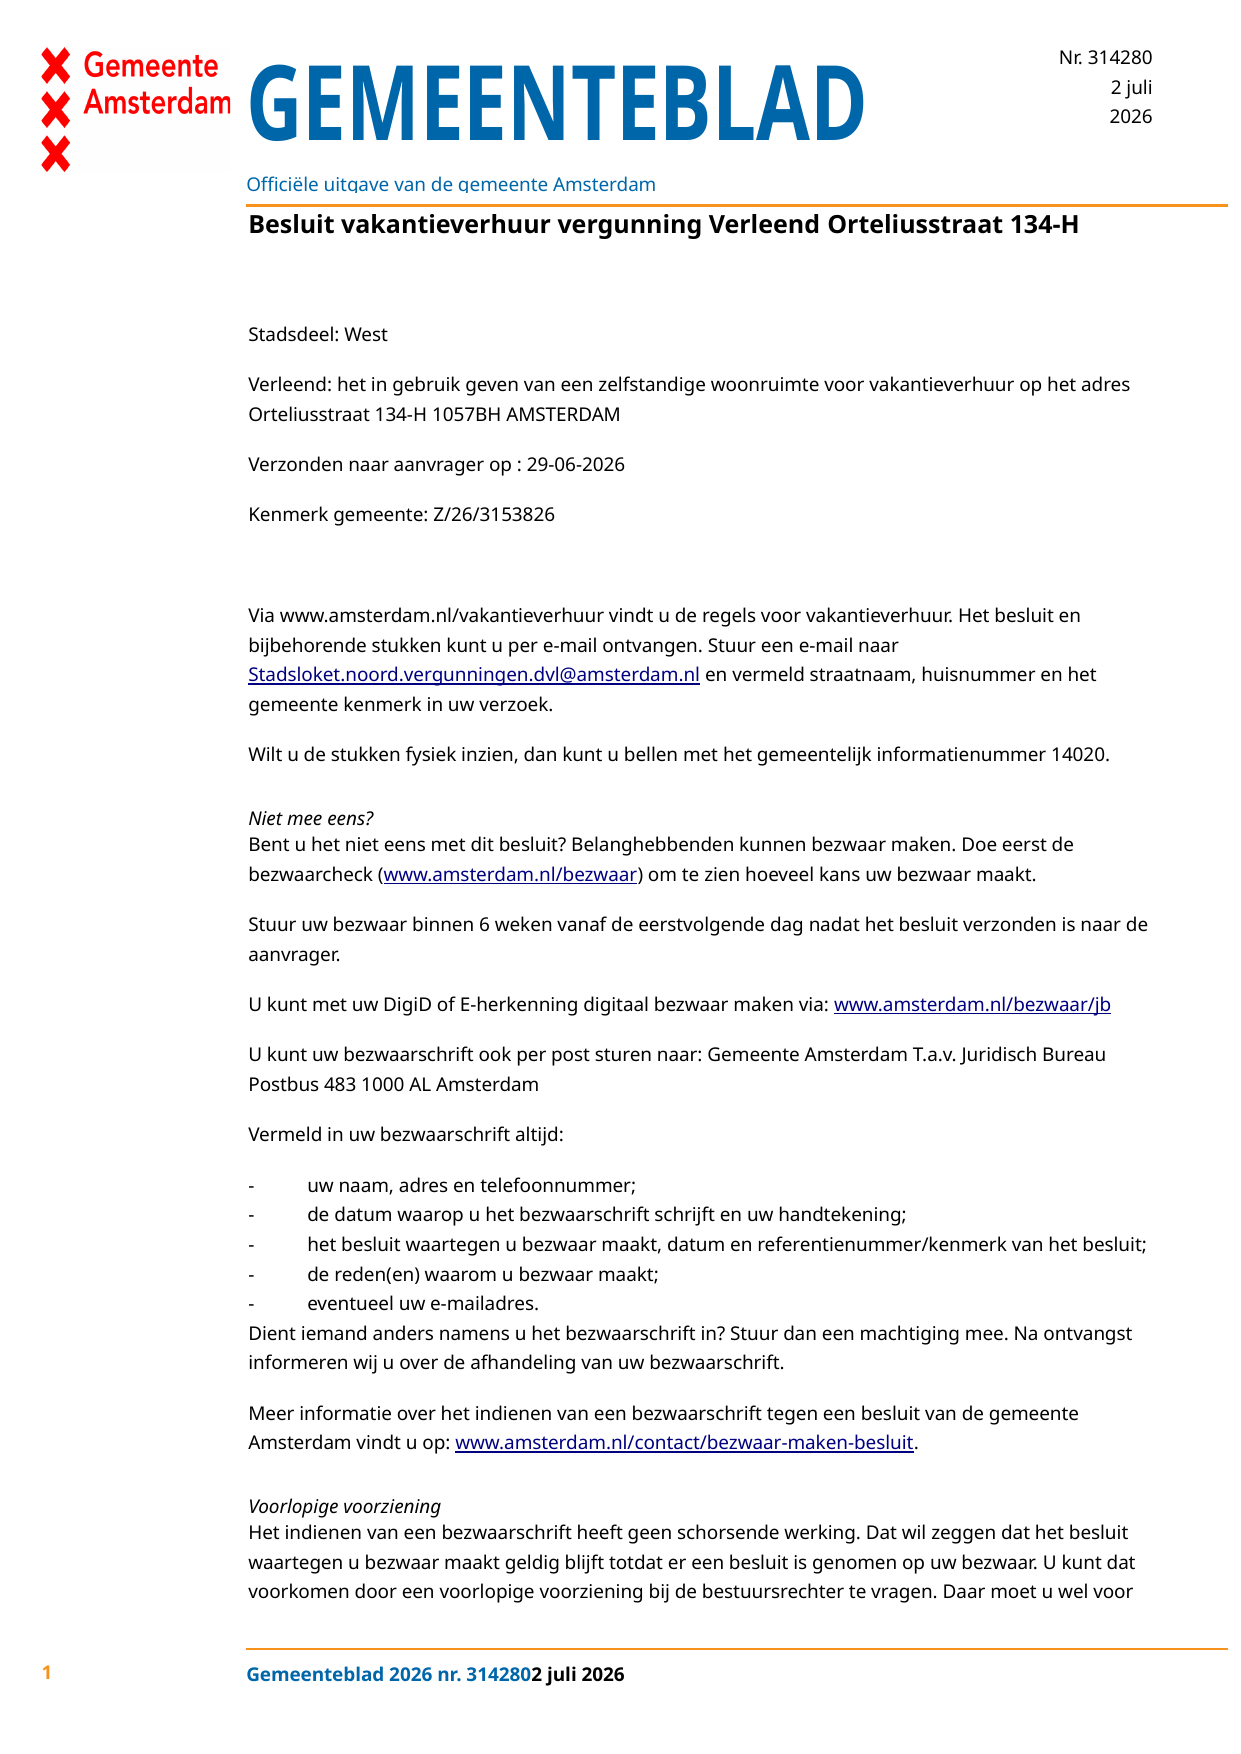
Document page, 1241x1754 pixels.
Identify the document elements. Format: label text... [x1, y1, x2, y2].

list de reden(en) waarom u bezwaar maakt; [248, 1261, 1152, 1287]
text Kenmerk gemeente: Z/26/3153826 [248, 502, 1152, 527]
text Vermeld in uw bezwaarschrift altijd: [248, 1122, 1152, 1147]
text Meer informatie over het indienen van een bezwaarschrift tegen een besluit van de gemeente Amsterdam vindt u op: www.amsterdam.nl/contact/bezwaar-maken-besluit. [248, 1400, 1152, 1455]
list eventueel uw e-mailadres. [248, 1290, 1152, 1316]
text Via www.amsterdam.nl/vakantieverhuur vindt u de regels voor vakantieverhuur. Het besluit en bijbehorende stukken kunt u per e-mail ontvangen. Stuur een e-mail naar Stadsloket.noord.vergunningen.dvl@amsterdam.nl en vermeld straatnaam, huisnummer en het gemeente kenmerk in uw verzoek. [248, 602, 1152, 717]
text Stuur uw bezwaar binnen 6 weken vanaf de eerstvolgende dag nadat het besluit verzonden is naar de aanvrager. [248, 911, 1152, 967]
text Voorlopige voorziening [248, 1493, 1152, 1519]
text Besluit vakantieverhuur vergunning Verleend Orteliusstraat 134-H [248, 207, 1152, 241]
text Niet mee eens? [248, 806, 1152, 831]
list uw naam, adres en telefoonnummer; [248, 1172, 1152, 1198]
text Verleend: het in gebruik geven van een zelfstandige woonruimte voor vakantieverhuur op het adres Orteliusstraat 134-H 1057BH AMSTERDAM [248, 371, 1152, 426]
list de datum waarop u het bezwaarschrift schrijft en uw handtekening; [248, 1202, 1152, 1227]
text Dient iemand anders namens u het bezwaarschrift in? Stuur dan een machtiging mee. Na ontvangst informeren wij u over de afhandeling van uw bezwaarschrift. [248, 1320, 1152, 1375]
text Bent u het niet eens met dit besluit? Belanghebbenden kunnen bezwaar maken. Doe eerst de bezwaarcheck (www.amsterdam.nl/bezwaar) om te zien hoeveel kans uw bezwaar maakt. [248, 831, 1152, 887]
text U kunt met uw DigiD of E-herkenning digitaal bezwaar maken via: www.amsterdam.nl/bezwaar/jb [248, 991, 1152, 1017]
text Stadsdeel: West [248, 321, 1152, 346]
picture [41, 47, 231, 172]
text Het indienen van een bezwaarschrift heeft geen schorsende werking. Dat wil zeggen dat het besluit waartegen u bezwaar maakt geldig blijft totdat er een besluit is genomen op uw bezwaar. U kunt dat voorkomen door een voorlopige voorziening bij de bestuursrechter te vragen. Daar moet u wel voor [248, 1519, 1152, 1604]
text Wilt u de stukken fysiek inzien, dan kunt u bellen met het gemeentelijk informatienummer 14020. [248, 742, 1152, 767]
text Verzonden naar aanvrager op : 29-06-2026 [248, 451, 1152, 477]
text U kunt uw bezwaarschrift ook per post sturen naar: Gemeente Amsterdam T.a.v. Juridisch Bureau Postbus 483 1000 AL Amsterdam [248, 1042, 1152, 1097]
list het besluit waartegen u bezwaar maakt, datum en referentienummer/kenmerk van het besluit; [248, 1231, 1152, 1257]
